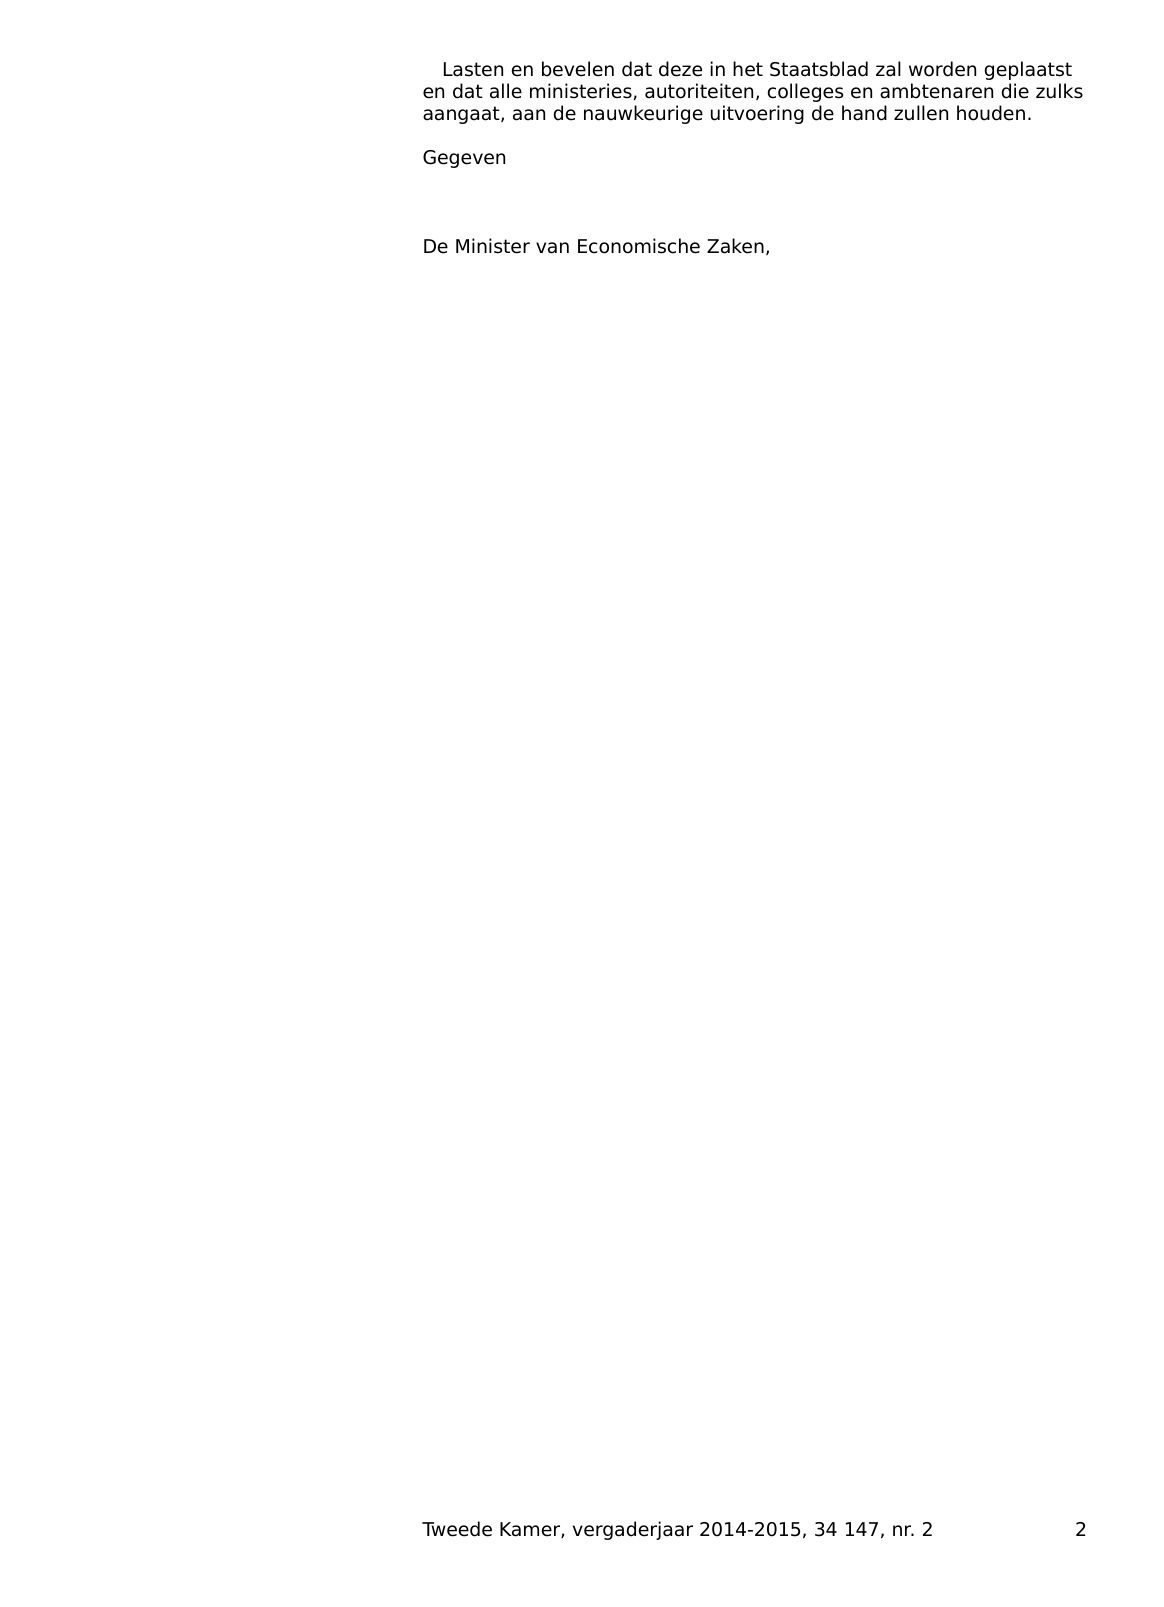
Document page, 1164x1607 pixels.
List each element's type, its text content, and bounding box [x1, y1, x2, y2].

text Lasten en bevelen dat deze in het Staatsblad zal worden geplaatst en dat alle ministeries, autoriteiten, colleges en ambtenaren die zulks aangaat, aan de nauwkeurige uitvoering de hand zullen houden. [422, 59, 1087, 125]
text Gegeven [422, 147, 1087, 169]
text De Minister van Economische Zaken, [422, 236, 1087, 258]
